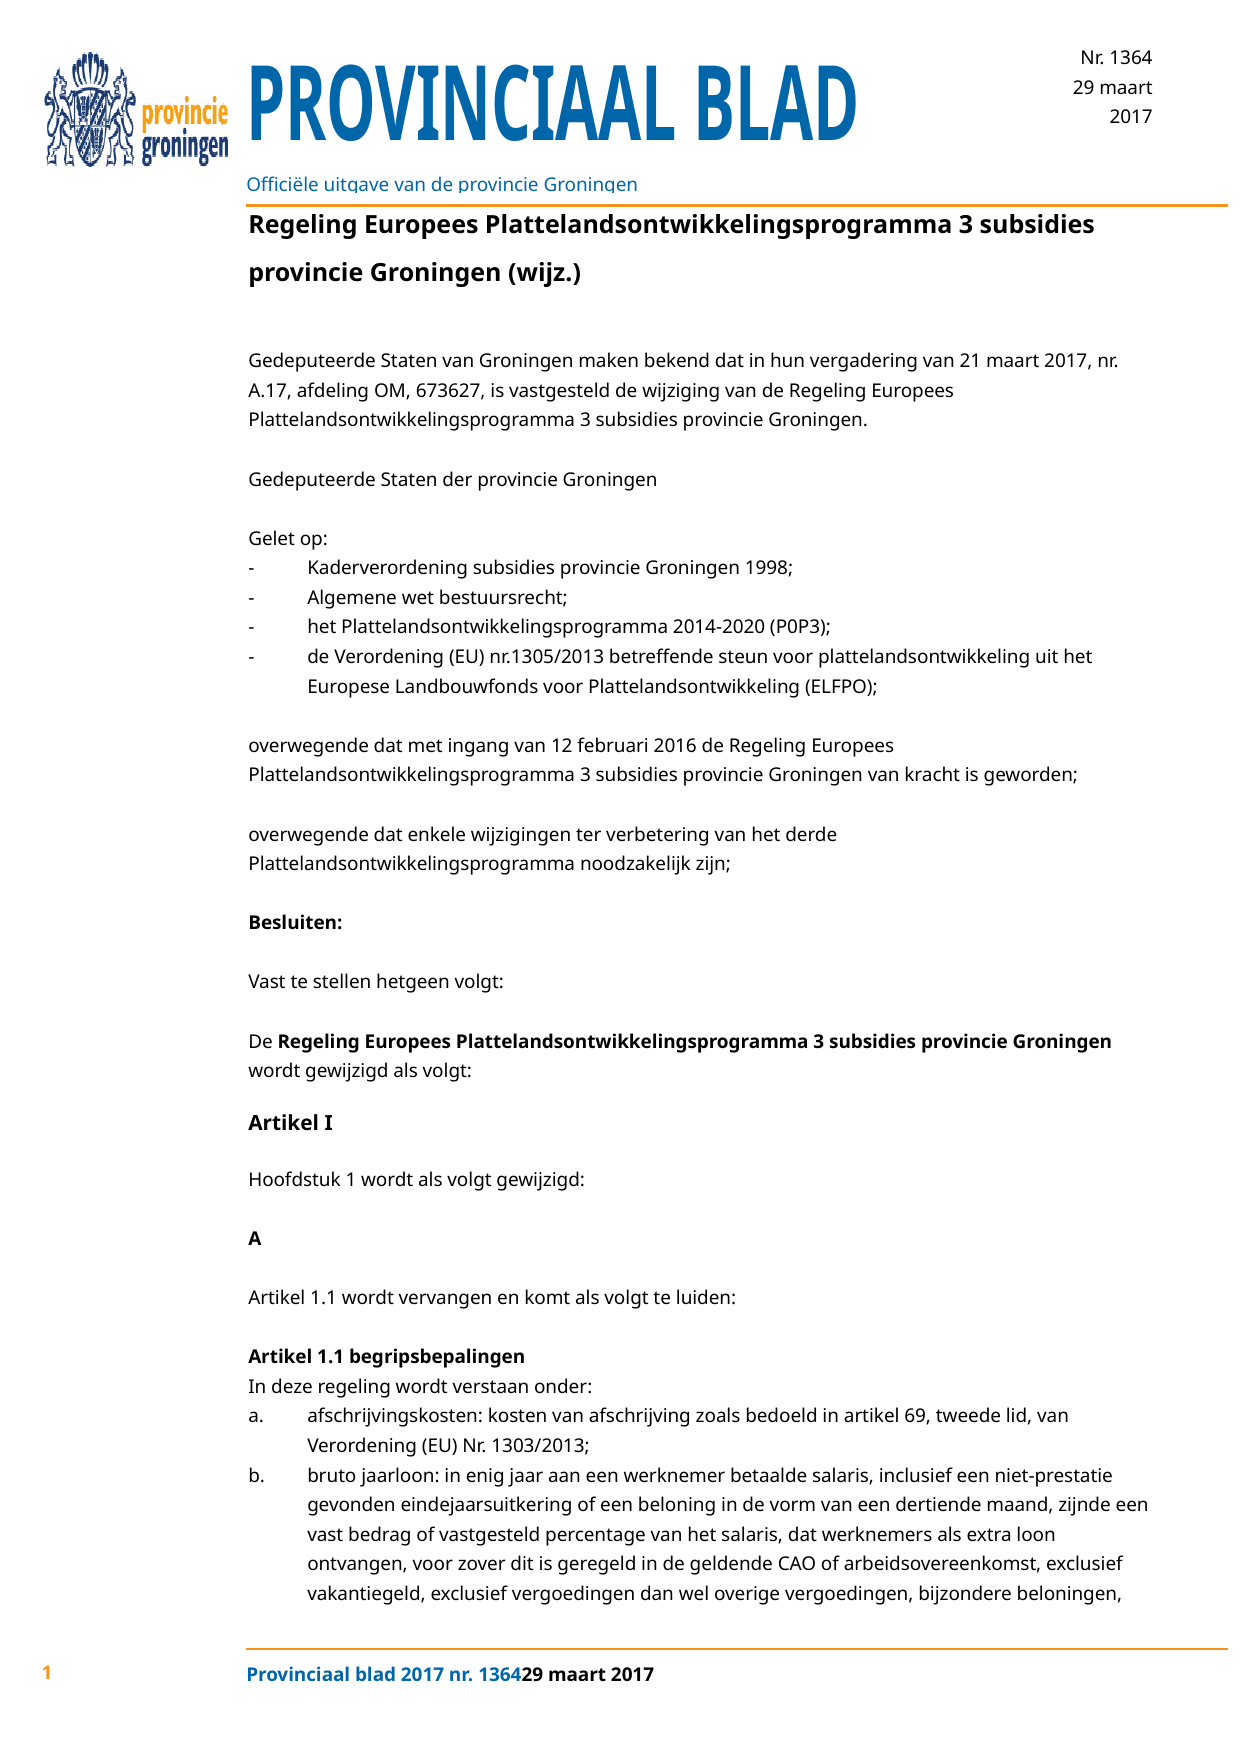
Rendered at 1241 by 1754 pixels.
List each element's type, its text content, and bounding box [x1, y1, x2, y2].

text Artikel 1.1 begripsbepalingen [248, 1343, 1152, 1369]
list afschrijvingskosten: kosten van afschrijving zoals bedoeld in artikel 69, tweede lid, van Verordening (EU) Nr. 1303/2013; [248, 1403, 1152, 1458]
list bruto jaarloon: in enig jaar aan een werknemer betaalde salaris, inclusief een niet-prestatie gevonden eindejaarsuitkering of een beloning in de vorm van een dertiende maand, zijnde een vast bedrag of vastgesteld percentage van het salaris, dat werknemers als extra loon ontvangen, voor zover dit is geregeld in de geldende CAO of arbeidsovereenkomst, exclusief vakantiegeld, exclusief vergoedingen dan wel overige vergoedingen, bijzondere beloningen, [248, 1462, 1152, 1606]
text overwegende dat met ingang van 12 februari 2016 de Regeling Europees Plattelandsontwikkelingsprogramma 3 subsidies provincie Groningen van kracht is geworden; [248, 732, 1152, 787]
text Gedeputeerde Staten van Groningen maken bekend dat in hun vergadering van 21 maart 2017, nr. A.17, afdeling OM, 673627, is vastgesteld de wijziging van de Regeling Europees Plattelandsontwikkelingsprogramma 3 subsidies provincie Groningen. [248, 347, 1152, 432]
text Artikel I [248, 1108, 1152, 1136]
text Besluiten: [248, 909, 1152, 935]
list het Plattelandsontwikkelingsprogramma 2014-2020 (P0P3); [248, 614, 1152, 639]
list Algemene wet bestuursrecht; [248, 584, 1152, 610]
text Vast te stellen hetgeen volgt: [248, 969, 1152, 994]
text De Regeling Europees Plattelandsontwikkelingsprogramma 3 subsidies provincie Groningen wordt gewijzigd als volgt: [248, 1028, 1152, 1083]
list Kaderverordening subsidies provincie Groningen 1998; [248, 554, 1152, 580]
text Gelet op: [248, 525, 1152, 551]
text A [248, 1225, 1152, 1251]
list de Verordening (EU) nr.1305/2013 betreffende steun voor plattelandsontwikkeling uit het Europese Landbouwfonds voor Plattelandsontwikkeling (ELFPO); [248, 643, 1152, 699]
text overwegende dat enkele wijzigingen ter verbetering van het derde Plattelandsontwikkelingsprogramma noodzakelijk zijn; [248, 821, 1152, 876]
text Gedeputeerde Staten der provincie Groningen [248, 466, 1152, 492]
text In deze regeling wordt verstaan onder: [248, 1373, 1152, 1399]
picture [41, 47, 231, 172]
text Artikel 1.1 wordt vervangen en komt als volgt te luiden: [248, 1284, 1152, 1310]
text Regeling Europees Plattelandsontwikkelingsprogramma 3 subsidies provincie Groningen (wijz.) [248, 207, 1152, 288]
text Hoofdstuk 1 wordt als volgt gewijzigd: [248, 1166, 1152, 1192]
